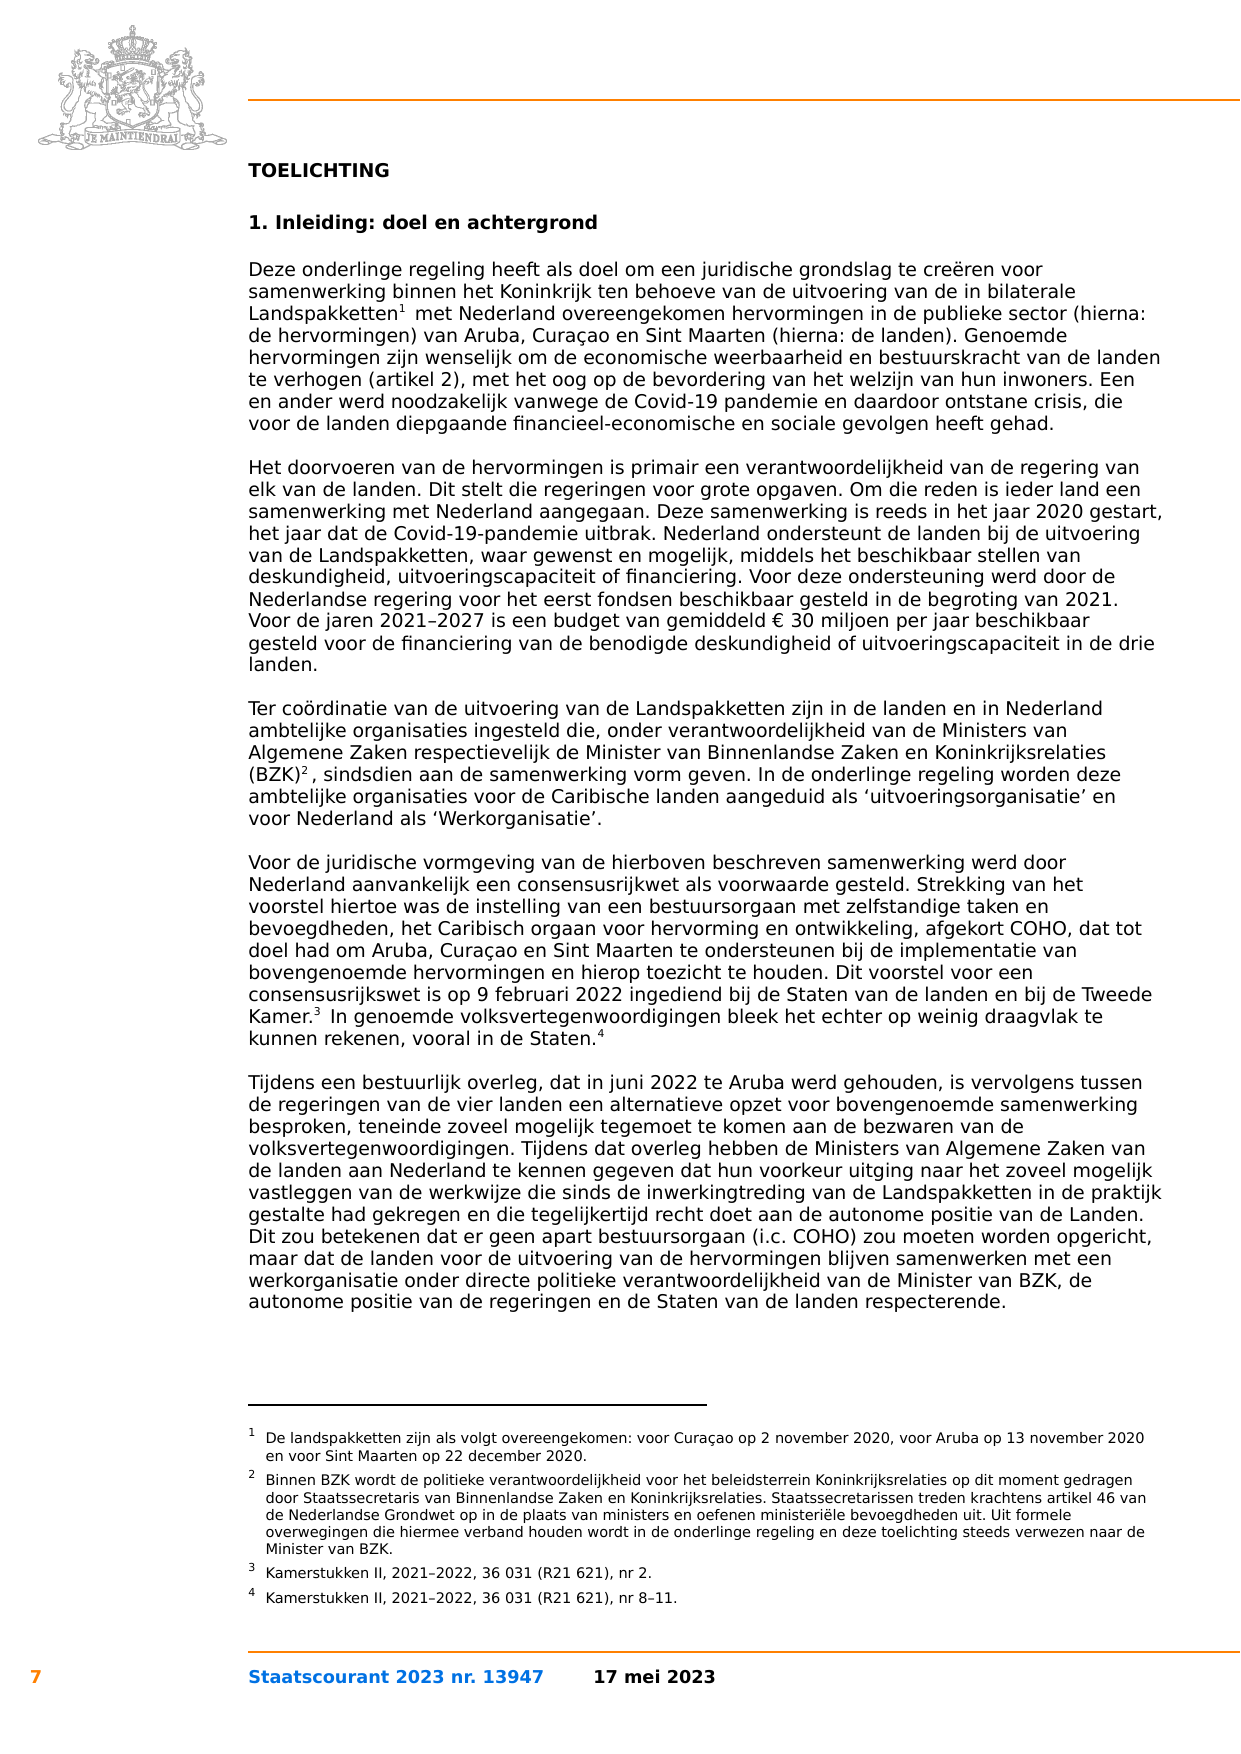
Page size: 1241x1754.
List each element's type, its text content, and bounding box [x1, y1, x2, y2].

subtitle 1. Inleiding: doel en achtergrond [248, 212, 1163, 234]
picture [38, 25, 227, 150]
text Kamerstukken II, 2021–2022, 36 031 (R21 621), nr 8–11. [248, 1586, 1163, 1608]
subtitle TOELICHTING [248, 160, 1163, 182]
text Het doorvoeren van de hervormingen is primair een verantwoordelijkheid van de regering van elk van de landen. Dit stelt die regeringen voor grote opgaven. Om die reden is ieder land een samenwerking met Nederland aangegaan. Deze samenwerking is reeds in het jaar 2020 gestart, het jaar dat de Covid-19-pandemie uitbrak. Nederland ondersteunt de landen bij de uitvoering van de Landspakketten, waar gewenst en mogelijk, middels het beschikbaar stellen van deskundigheid, uitvoeringscapaciteit of financiering. Voor deze ondersteuning werd door de Nederlandse regering voor het eerst fondsen beschikbaar gesteld in de begroting van 2021. Voor de jaren 2021–2027 is een budget van gemiddeld € 30 miljoen per jaar beschikbaar gesteld voor de financiering van de benodigde deskundigheid of uitvoeringscapaciteit in de drie landen. [248, 457, 1163, 676]
text Binnen BZK wordt de politieke verantwoordelijkheid voor het beleidsterrein Koninkrijksrelaties op dit moment gedragen door Staatssecretaris van Binnenlandse Zaken en Koninkrijksrelaties. Staatssecretarissen treden krachtens artikel 46 van de Nederlandse Grondwet op in de plaats van ministers en oefenen ministeriële bevoegdheden uit. Uit formele overwegingen die hiermee verband houden wordt in de onderlinge regeling en deze toelichting steeds verwezen naar de Minister van BZK. [248, 1468, 1163, 1558]
text Deze onderlinge regeling heeft als doel om een juridische grondslag te creëren voor samenwerking binnen het Koninkrijk ten behoeve van de uitvoering van de in bilaterale Landspakketten met Nederland overeengekomen hervormingen in de publieke sector (hierna: de hervormingen) van Aruba, Curaçao en Sint Maarten (hierna: de landen). Genoemde hervormingen zijn wenselijk om de economische weerbaarheid en bestuurskracht van de landen te verhogen (artikel 2), met het oog op de bevordering van het welzijn van hun inwoners. Een en ander werd noodzakelijk vanwege de Covid-19 pandemie en daardoor ontstane crisis, die voor de landen diepgaande financieel-economische en sociale gevolgen heeft gehad. [248, 259, 1163, 435]
text Ter coördinatie van de uitvoering van de Landspakketten zijn in de landen en in Nederland ambtelijke organisaties ingesteld die, onder verantwoordelijkheid van de Ministers van Algemene Zaken respectievelijk de Minister van Binnenlandse Zaken en Koninkrijksrelaties (BZK), sindsdien aan de samenwerking vorm geven. In de onderlinge regeling worden deze ambtelijke organisaties voor de Caribische landen aangeduid als ‘uitvoeringsorganisatie’ en voor Nederland als ‘Werkorganisatie’. [248, 698, 1163, 830]
text Tijdens een bestuurlijk overleg, dat in juni 2022 te Aruba werd gehouden, is vervolgens tussen de regeringen van de vier landen een alternatieve opzet voor bovengenoemde samenwerking besproken, teneinde zoveel mogelijk tegemoet te komen aan de bezwaren van de volksvertegenwoordigingen. Tijdens dat overleg hebben de Ministers van Algemene Zaken van de landen aan Nederland te kennen gegeven dat hun voorkeur uitging naar het zoveel mogelijk vastleggen van de werkwijze die sinds de inwerkingtreding van de Landspakketten in de praktijk gestalte had gekregen en die tegelijkertijd recht doet aan de autonome positie van de Landen. Dit zou betekenen dat er geen apart bestuursorgaan (i.c. COHO) zou moeten worden opgericht, maar dat de landen voor de uitvoering van de hervormingen blijven samenwerken met een werkorganisatie onder directe politieke verantwoordelijkheid van de Minister van BZK, de autonome positie van de regeringen en de Staten van de landen respecterende. [248, 1072, 1163, 1313]
text De landspakketten zijn als volgt overeengekomen: voor Curaçao op 2 november 2020, voor Aruba op 13 november 2020 en voor Sint Maarten op 22 december 2020. [248, 1426, 1163, 1465]
text Voor de juridische vormgeving van de hierboven beschreven samenwerking werd door Nederland aanvankelijk een consensusrijkwet als voorwaarde gesteld. Strekking van het voorstel hiertoe was de instelling van een bestuursorgaan met zelfstandige taken en bevoegdheden, het Caribisch orgaan voor hervorming en ontwikkeling, afgekort COHO, dat tot doel had om Aruba, Curaçao en Sint Maarten te ondersteunen bij de implementatie van bovengenoemde hervormingen en hierop toezicht te houden. Dit voorstel voor een consensusrijkswet is op 9 februari 2022 ingediend bij de Staten van de landen en bij de Tweede Kamer. In genoemde volksvertegenwoordigingen bleek het echter op weinig draagvlak te kunnen rekenen, vooral in de Staten. [248, 852, 1163, 1050]
text Kamerstukken II, 2021–2022, 36 031 (R21 621), nr 2. [248, 1561, 1163, 1583]
